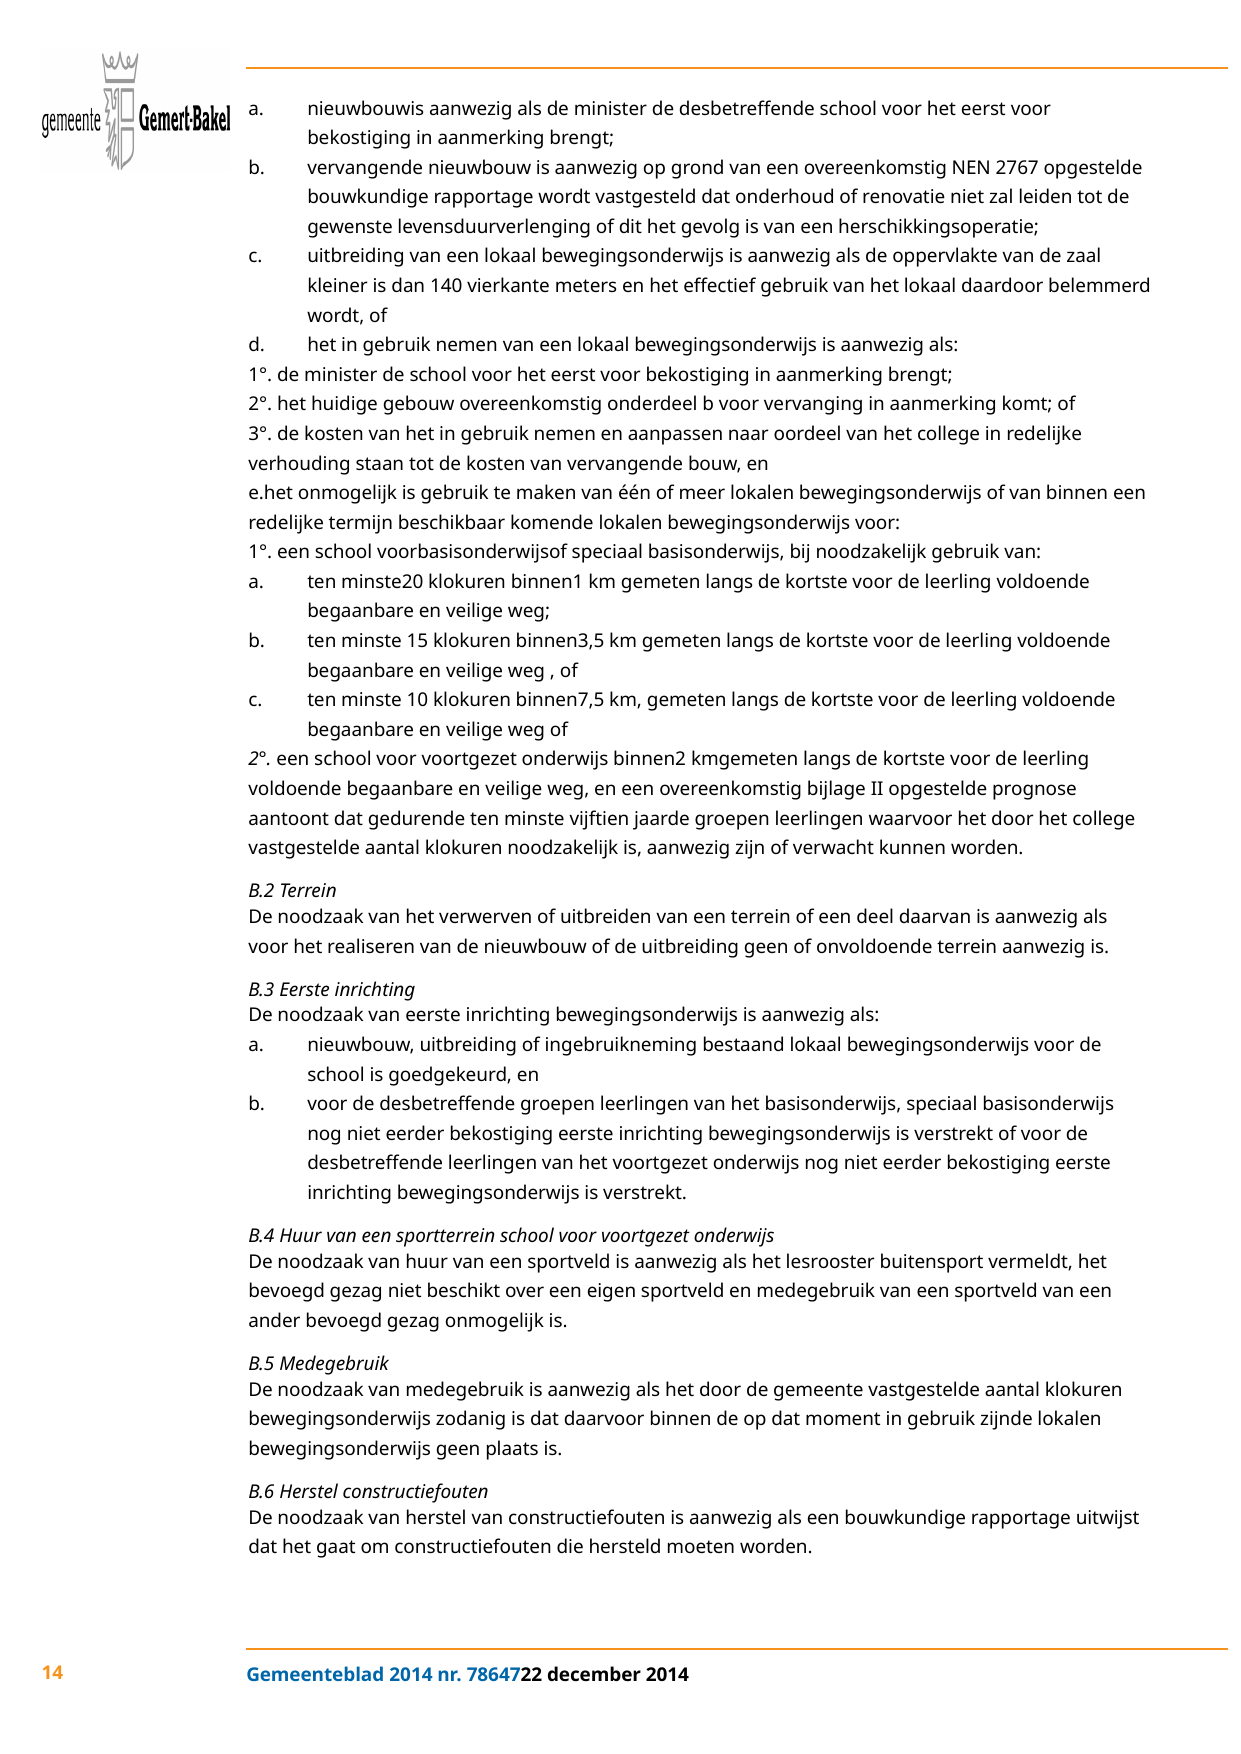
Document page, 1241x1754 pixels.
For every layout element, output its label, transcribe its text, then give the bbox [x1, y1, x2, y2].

list ten minste 10 klokuren binnen7,5 km, gemeten langs de kortste voor de leerling voldoende begaanbare en veilige weg of [248, 686, 1152, 742]
text De noodzaak van huur van een sportveld is aanwezig als het lesrooster buitensport vermeldt, het bevoegd gezag niet beschikt over een eigen sportveld en medegebruik van een sportveld van een ander bevoegd gezag onmogelijk is. [248, 1248, 1152, 1333]
list uitbreiding van een lokaal bewegingsonderwijs is aanwezig als de oppervlakte van de zaal kleiner is dan 140 vierkante meters en het effectief gebruik van het lokaal daardoor belemmerd wordt, of [248, 243, 1152, 328]
text B.2 Terrein [248, 877, 1152, 903]
text B.3 Eerste inrichting [248, 976, 1152, 1002]
text e.het onmogelijk is gebruik te maken van één of meer lokalen bewegingsonderwijs of van binnen een redelijke termijn beschikbaar komende lokalen bewegingsonderwijs voor: [248, 479, 1152, 535]
text B.4 Huur van een sportterrein school voor voortgezet onderwijs [248, 1222, 1152, 1248]
list vervangende nieuwbouw is aanwezig op grond van een overeenkomstig NEN 2767 opgestelde bouwkundige rapportage wordt vastgesteld dat onderhoud of renovatie niet zal leiden tot de gewenste levensduurverlenging of dit het gevolg is van een herschikkingsoperatie; [248, 154, 1152, 239]
text De noodzaak van medegebruik is aanwezig als het door de gemeente vastgestelde aantal klokuren bewegingsonderwijs zodanig is dat daarvoor binnen de op dat moment in gebruik zijnde lokalen bewegingsonderwijs geen plaats is. [248, 1376, 1152, 1461]
text De noodzaak van het verwerven of uitbreiden van een terrein of een deel daarvan is aanwezig als voor het realiseren van de nieuwbouw of de uitbreiding geen of onvoldoende terrein aanwezig is. [248, 903, 1152, 958]
list nieuwbouwis aanwezig als de minister de desbetreffende school voor het eerst voor bekostiging in aanmerking brengt; [248, 95, 1152, 150]
text 2°. een school voor voortgezet onderwijs binnen2 kmgemeten langs de kortste voor de leerling voldoende begaanbare en veilige weg, en een overeenkomstig bijlage II opgestelde prognose aantoont dat gedurende ten minste vijftien jaarde groepen leerlingen waarvoor het door het college vastgestelde aantal klokuren noodzakelijk is, aanwezig zijn of verwacht kunnen worden. [248, 746, 1152, 860]
text B.5 Medegebruik [248, 1350, 1152, 1376]
text B.6 Herstel constructiefouten [248, 1478, 1152, 1504]
text De noodzaak van eerste inrichting bewegingsonderwijs is aanwezig als: [248, 1002, 1152, 1027]
text 1°. een school voorbasisonderwijsof speciaal basisonderwijs, bij noodzakelijk gebruik van: [248, 538, 1152, 564]
list het in gebruik nemen van een lokaal bewegingsonderwijs is aanwezig als: [248, 331, 1152, 357]
text 3°. de kosten van het in gebruik nemen en aanpassen naar oordeel van het college in redelijke verhouding staan tot de kosten van vervangende bouw, en [248, 420, 1152, 476]
list nieuwbouw, uitbreiding of ingebruikneming bestaand lokaal bewegingsonderwijs voor de school is goedgekeurd, en [248, 1031, 1152, 1087]
picture [41, 47, 231, 172]
text 2°. het huidige gebouw overeenkomstig onderdeel b voor vervanging in aanmerking komt; of [248, 391, 1152, 416]
list ten minste 15 klokuren binnen3,5 km gemeten langs de kortste voor de leerling voldoende begaanbare en veilige weg , of [248, 627, 1152, 683]
list ten minste20 klokuren binnen1 km gemeten langs de kortste voor de leerling voldoende begaanbare en veilige weg; [248, 568, 1152, 623]
list voor de desbetreffende groepen leerlingen van het basisonderwijs, speciaal basisonderwijs nog niet eerder bekostiging eerste inrichting bewegingsonderwijs is verstrekt of voor de desbetreffende leerlingen van het voortgezet onderwijs nog niet eerder bekostiging eerste inrichting bewegingsonderwijs is verstrekt. [248, 1090, 1152, 1205]
text 1°. de minister de school voor het eerst voor bekostiging in aanmerking brengt; [248, 361, 1152, 387]
text De noodzaak van herstel van constructiefouten is aanwezig als een bouwkundige rapportage uitwijst dat het gaat om constructiefouten die hersteld moeten worden. [248, 1504, 1152, 1559]
